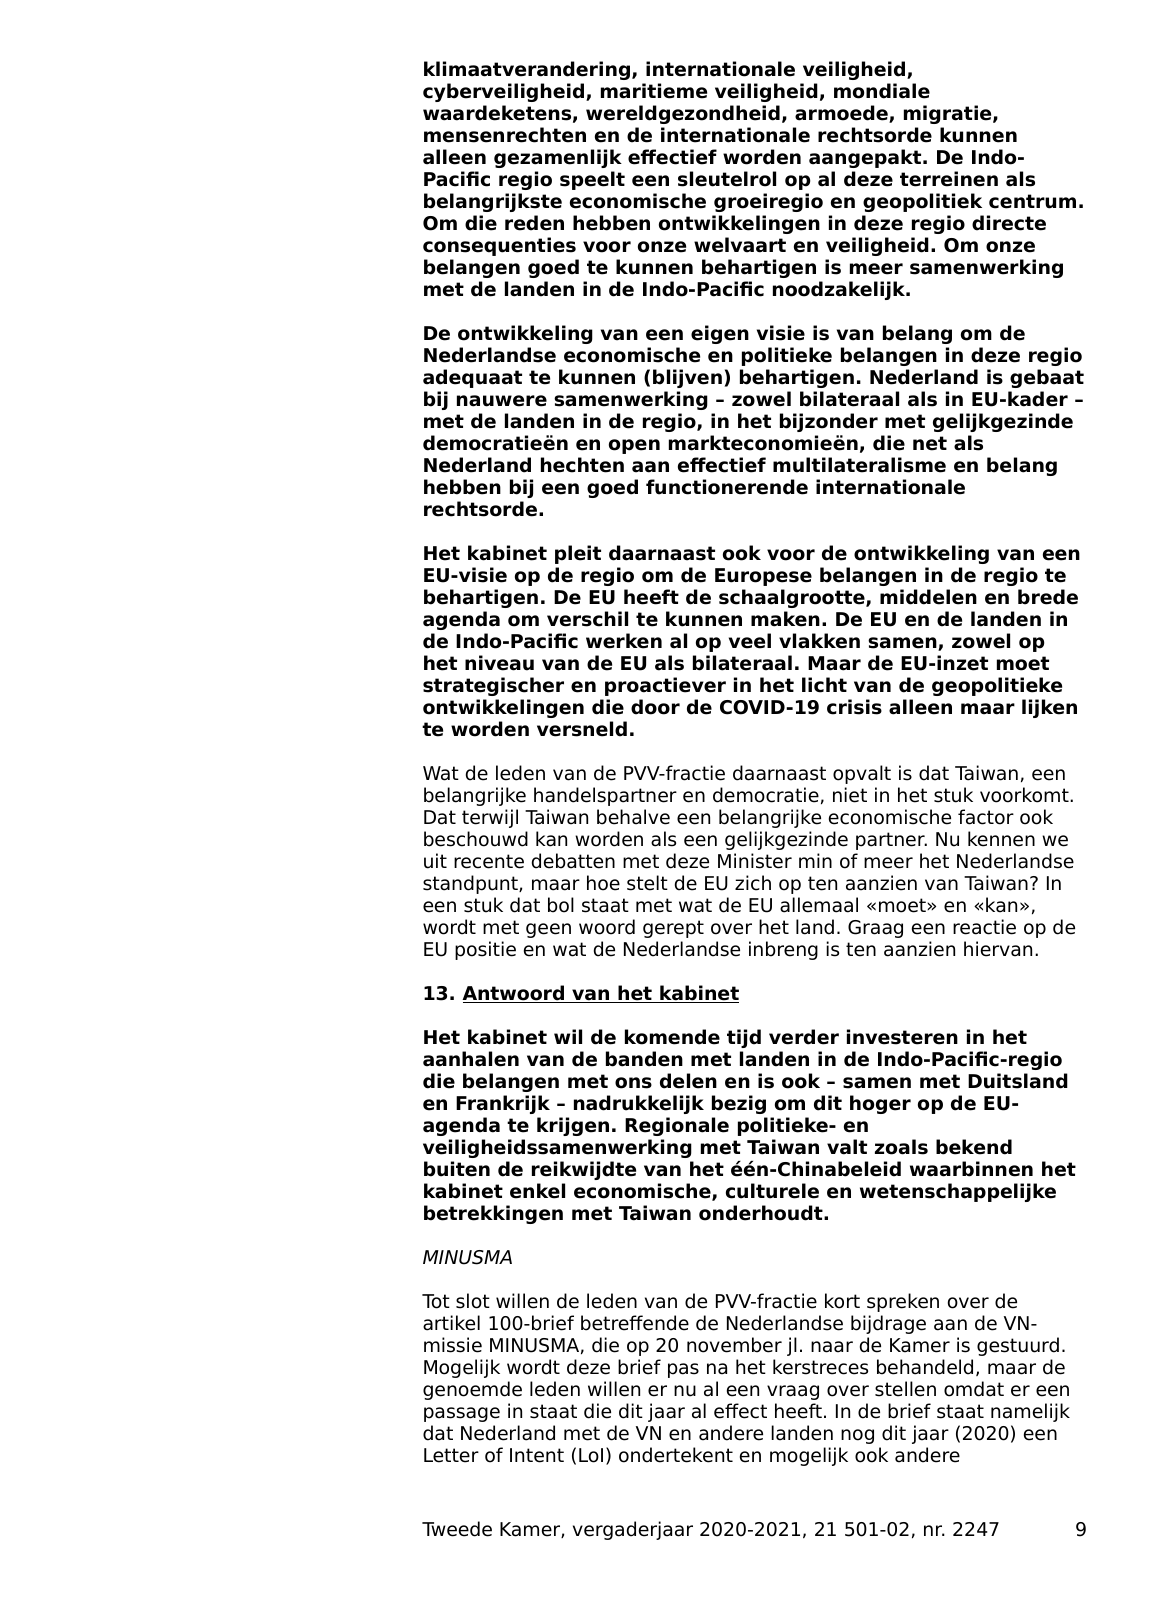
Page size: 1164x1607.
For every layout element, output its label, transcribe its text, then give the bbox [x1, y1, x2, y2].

text Het kabinet pleit daarnaast ook voor de ontwikkeling van een EU-visie op de regio om de Europese belangen in de regio te behartigen. De EU heeft de schaalgrootte, middelen en brede agenda om verschil te kunnen maken. De EU en de landen in de Indo-Pacific werken al op veel vlakken samen, zowel op het niveau van de EU als bilateraal. Maar de EU-inzet moet strategischer en proactiever in het licht van de geopolitieke ontwikkelingen die door de COVID-19 crisis alleen maar lijken te worden versneld. [422, 543, 1087, 741]
subtitle MINUSMA [422, 1247, 1087, 1269]
text Tot slot willen de leden van de PVV-fractie kort spreken over de artikel 100-brief betreffende de Nederlandse bijdrage aan de VN-missie MINUSMA, die op 20 november jl. naar de Kamer is gestuurd. Mogelijk wordt deze brief pas na het kerstreces behandeld, maar de genoemde leden willen er nu al een vraag over stellen omdat er een passage in staat die dit jaar al effect heeft. In de brief staat namelijk dat Nederland met de VN en andere landen nog dit jaar (2020) een Letter of Intent (LoI) ondertekent en mogelijk ook andere [422, 1291, 1087, 1467]
subtitle 13. Antwoord van het kabinet [422, 983, 1087, 1005]
text klimaatverandering, internationale veiligheid, cyberveiligheid, maritieme veiligheid, mondiale waardeketens, wereldgezondheid, armoede, migratie, mensenrechten en de internationale rechtsorde kunnen alleen gezamenlijk effectief worden aangepakt. De Indo-Pacific regio speelt een sleutelrol op al deze terreinen als belangrijkste economische groeiregio en geopolitiek centrum. Om die reden hebben ontwikkelingen in deze regio directe consequenties voor onze welvaart en veiligheid. Om onze belangen goed te kunnen behartigen is meer samenwerking met de landen in de Indo-Pacific noodzakelijk. [422, 59, 1087, 301]
text De ontwikkeling van een eigen visie is van belang om de Nederlandse economische en politieke belangen in deze regio adequaat te kunnen (blijven) behartigen. Nederland is gebaat bij nauwere samenwerking – zowel bilateraal als in EU-kader – met de landen in de regio, in het bijzonder met gelijkgezinde democratieën en open markteconomieën, die net als Nederland hechten aan effectief multilateralisme en belang hebben bij een goed functionerende internationale rechtsorde. [422, 323, 1087, 521]
text Het kabinet wil de komende tijd verder investeren in het aanhalen van de banden met landen in de Indo-Pacific-regio die belangen met ons delen en is ook – samen met Duitsland en Frankrijk – nadrukkelijk bezig om dit hoger op de EU-agenda te krijgen. Regionale politieke- en veiligheidssamenwerking met Taiwan valt zoals bekend buiten de reikwijdte van het één-Chinabeleid waarbinnen het kabinet enkel economische, culturele en wetenschappelijke betrekkingen met Taiwan onderhoudt. [422, 1027, 1087, 1225]
text Wat de leden van de PVV-fractie daarnaast opvalt is dat Taiwan, een belangrijke handelspartner en democratie, niet in het stuk voorkomt. Dat terwijl Taiwan behalve een belangrijke economische factor ook beschouwd kan worden als een gelijkgezinde partner. Nu kennen we uit recente debatten met deze Minister min of meer het Nederlandse standpunt, maar hoe stelt de EU zich op ten aanzien van Taiwan? In een stuk dat bol staat met wat de EU allemaal «moet» en «kan», wordt met geen woord gerept over het land. Graag een reactie op de EU positie en wat de Nederlandse inbreng is ten aanzien hiervan. [422, 763, 1087, 961]
